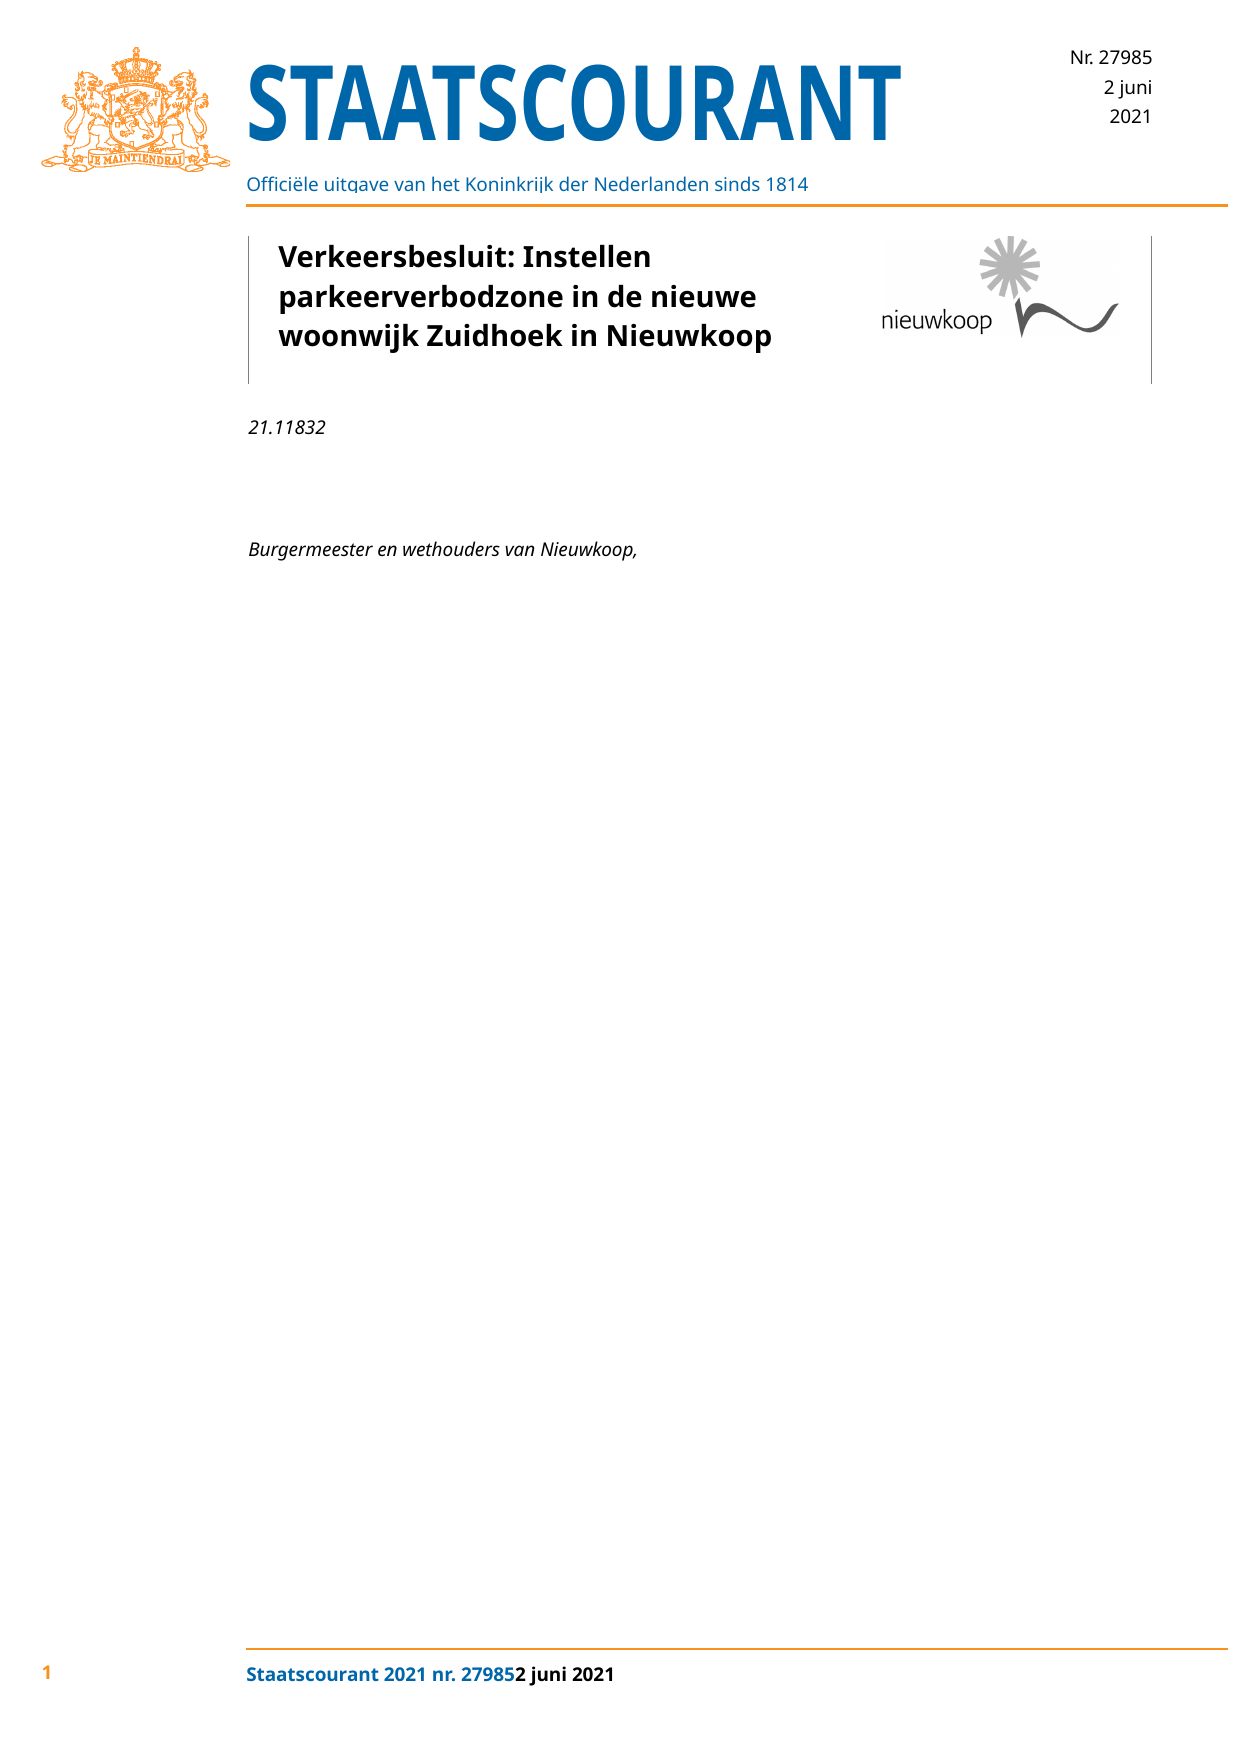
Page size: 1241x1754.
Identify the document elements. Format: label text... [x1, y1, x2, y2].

text Burgermeester en wethouders van Nieuwkoop, [248, 536, 1152, 561]
text 21.11832 [248, 414, 1152, 440]
table_header Verkeersbesluit: Instellen parkeerverbodzone in de nieuwe woonwijk Zuidhoek in Nieuwkoop [249, 236, 850, 384]
picture [882, 236, 1119, 338]
table_header [850, 236, 1151, 384]
picture [41, 47, 231, 172]
